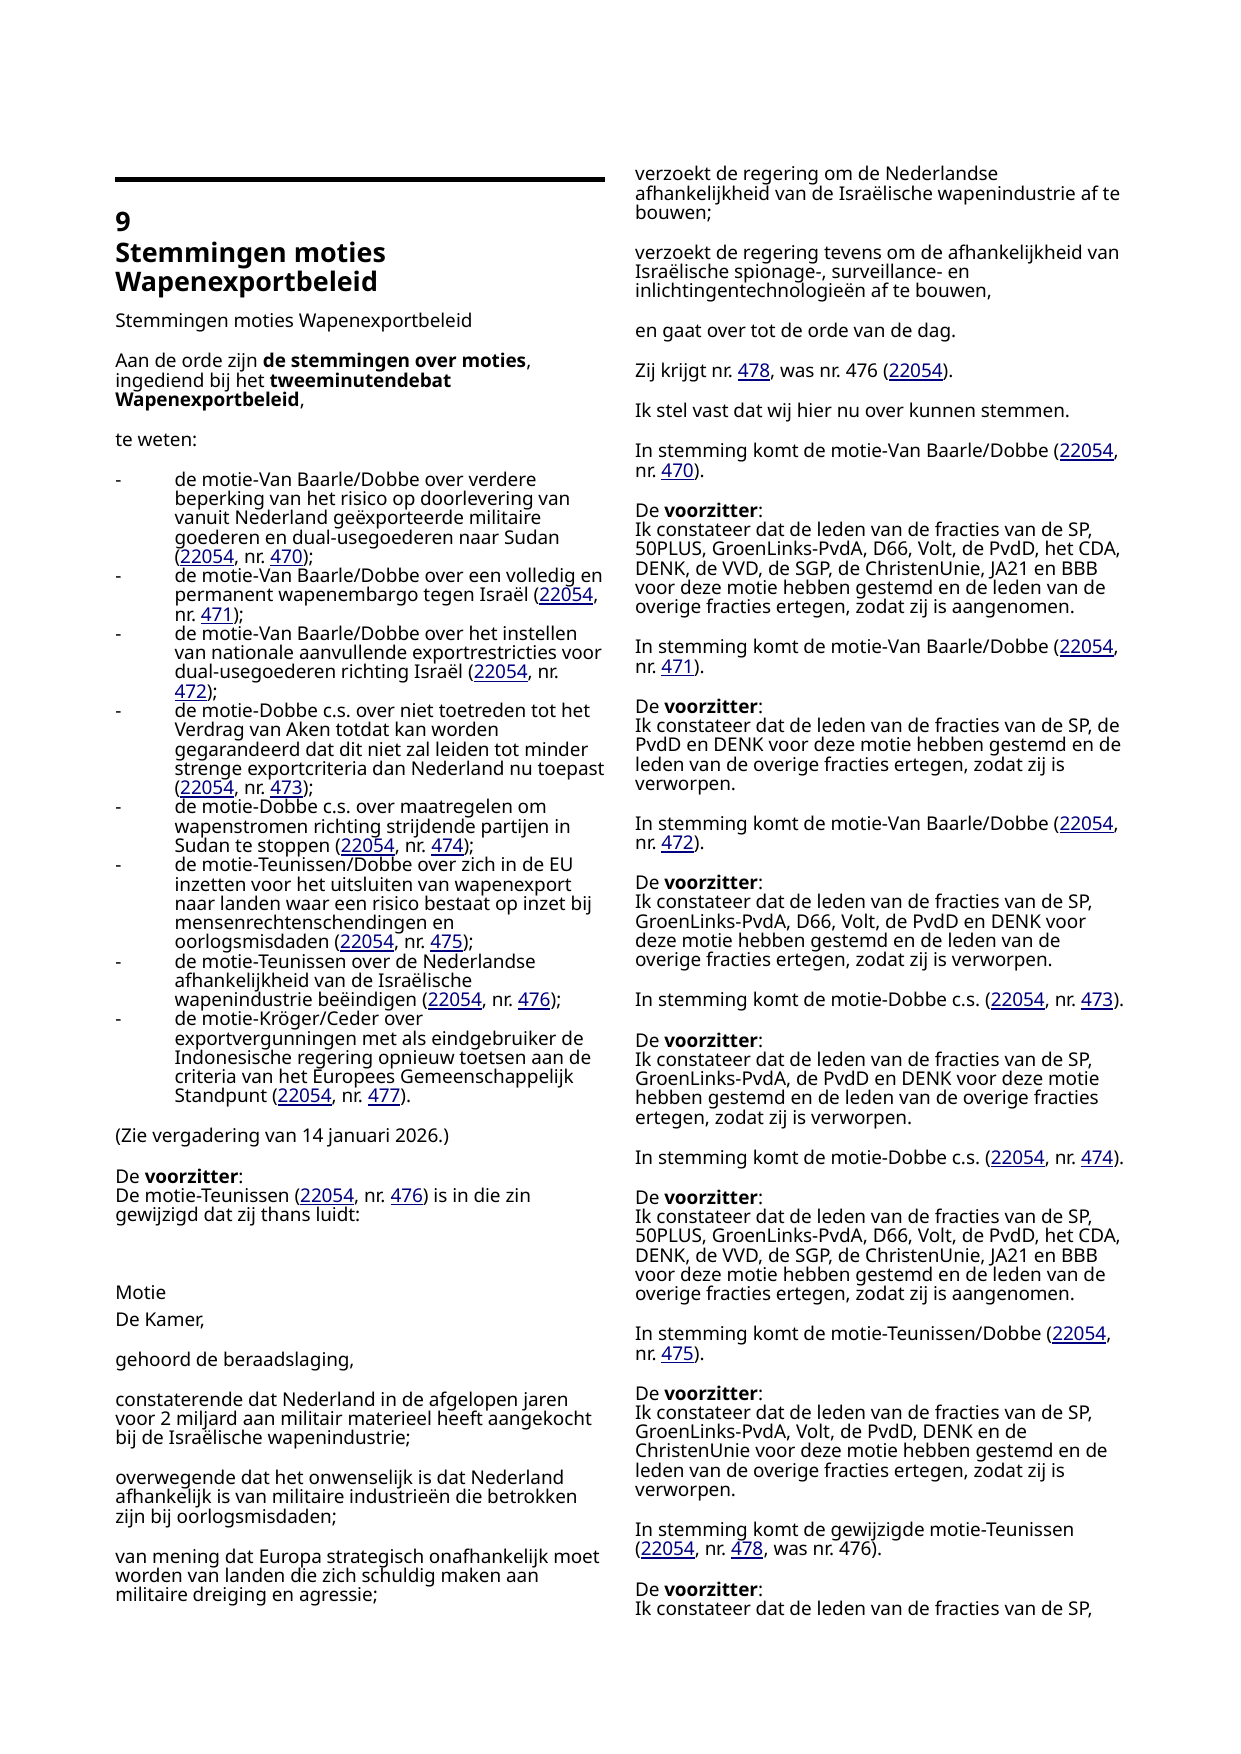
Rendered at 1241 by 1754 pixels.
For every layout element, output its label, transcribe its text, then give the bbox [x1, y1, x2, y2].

list de motie-Teunissen/Dobbe over zich in de EU inzetten voor het uitsluiten van wapenexport naar landen waar een risico bestaat op inzet bij mensenrechtenschendingen en oorlogsmisdaden (22054, nr. 475); [115, 856, 605, 953]
text In stemming komt de motie-Dobbe c.s. (22054, nr. 473). [635, 991, 1125, 1011]
list de motie-Teunissen over de Nederlandse afhankelijkheid van de Israëlische wapenindustrie beëindigen (22054, nr. 476); [115, 953, 605, 1010]
list de motie-Van Baarle/Dobbe over verdere beperking van het risico op doorlevering van vanuit Nederland geëxporteerde militaire goederen en dual-usegoederen naar Sudan (22054, nr. 470); [115, 471, 605, 567]
text In stemming komt de motie-Van Baarle/Dobbe (22054, nr. 471). [635, 638, 1125, 677]
text In stemming komt de motie-Dobbe c.s. (22054, nr. 474). [635, 1149, 1125, 1168]
list de motie-Van Baarle/Dobbe over een volledig en permanent wapenembargo tegen Israël (22054, nr. 471); [115, 567, 605, 625]
text De voorzitter: [635, 1581, 1125, 1600]
text (Zie vergadering van 14 januari 2026.) [115, 1127, 605, 1147]
text In stemming komt de motie-Teunissen/Dobbe (22054, nr. 475). [635, 1325, 1125, 1364]
list de motie-Dobbe c.s. over niet toetreden tot het Verdrag van Aken totdat kan worden gegarandeerd dat dit niet zal leiden tot minder strenge exportcriteria dan Nederland nu toepast (22054, nr. 473); [115, 702, 605, 798]
text 9 [115, 203, 605, 239]
text Motie [115, 1279, 605, 1304]
text Stemmingen moties Wapenexportbeleid [115, 312, 605, 332]
text verzoekt de regering om de Nederlandse afhankelijkheid van de Israëlische wapenindustrie af te bouwen; [635, 165, 1125, 223]
text Ik constateer dat de leden van de fracties van de SP, GroenLinks-PvdA, de PvdD en DENK voor deze motie hebben gestemd en de leden van de overige fracties ertegen, zodat zij is verworpen. [635, 1051, 1125, 1128]
text gehoord de beraadslaging, [115, 1351, 605, 1370]
text verzoekt de regering tevens om de afhankelijkheid van Israëlische spionage-, surveillance- en inlichtingentechnologieën af te bouwen, [635, 244, 1125, 302]
text Stemmingen moties Wapenexportbeleid [115, 239, 605, 312]
text Ik stel vast dat wij hier nu over kunnen stemmen. [635, 402, 1125, 422]
text In stemming komt de motie-Van Baarle/Dobbe (22054, nr. 472). [635, 815, 1125, 853]
text te weten: [115, 431, 605, 450]
text Ik constateer dat de leden van de fracties van de SP, [635, 1600, 1125, 1619]
text De voorzitter: [635, 1032, 1125, 1051]
text In stemming komt de motie-Van Baarle/Dobbe (22054, nr. 470). [635, 442, 1125, 481]
text De voorzitter: [115, 1168, 605, 1187]
text Ik constateer dat de leden van de fracties van de SP, GroenLinks-PvdA, D66, Volt, de PvdD en DENK voor deze motie hebben gestemd en de leden van de overige fracties ertegen, zodat zij is verworpen. [635, 893, 1125, 971]
list de motie-Kröger/Ceder over exportvergunningen met als eindgebruiker de Indonesische regering opnieuw toetsen aan de criteria van het Europees Gemeenschappelijk Standpunt (22054, nr. 477). [115, 1010, 605, 1107]
text De Kamer, [115, 1311, 605, 1330]
text constaterende dat Nederland in de afgelopen jaren voor 2 miljard aan militair materieel heeft aangekocht bij de Israëlische wapenindustrie; [115, 1391, 605, 1448]
text overwegende dat het onwenselijk is dat Nederland afhankelijk is van militaire industrieën die betrokken zijn bij oorlogsmisdaden; [115, 1469, 605, 1527]
text De voorzitter: [635, 698, 1125, 717]
list de motie-Van Baarle/Dobbe over het instellen van nationale aanvullende exportrestricties voor dual-usegoederen richting Israël (22054, nr. 472); [115, 625, 605, 702]
text Zij krijgt nr. 478, was nr. 476 (22054). [635, 362, 1125, 382]
text De voorzitter: [635, 874, 1125, 893]
list de motie-Dobbe c.s. over maatregelen om wapenstromen richting strijdende partijen in Sudan te stoppen (22054, nr. 474); [115, 798, 605, 856]
text De voorzitter: [635, 1189, 1125, 1208]
text De voorzitter: [635, 1385, 1125, 1404]
text Ik constateer dat de leden van de fracties van de SP, de PvdD en DENK voor deze motie hebben gestemd en de leden van de overige fracties ertegen, zodat zij is verworpen. [635, 717, 1125, 794]
text De motie-Teunissen (22054, nr. 476) is in die zin gewijzigd dat zij thans luidt: [115, 1187, 605, 1225]
text Aan de orde zijn de stemmingen over moties, ingediend bij het tweeminutendebat Wapenexportbeleid, [115, 352, 605, 410]
text Ik constateer dat de leden van de fracties van de SP, 50PLUS, GroenLinks-PvdA, D66, Volt, de PvdD, het CDA, DENK, de VVD, de SGP, de ChristenUnie, JA21 en BBB voor deze motie hebben gestemd en de leden van de overige fracties ertegen, zodat zij is aangenomen. [635, 521, 1125, 617]
text In stemming komt de gewijzigde motie-Teunissen (22054, nr. 478, was nr. 476). [635, 1521, 1125, 1560]
text Ik constateer dat de leden van de fracties van de SP, 50PLUS, GroenLinks-PvdA, D66, Volt, de PvdD, het CDA, DENK, de VVD, de SGP, de ChristenUnie, JA21 en BBB voor deze motie hebben gestemd en de leden van de overige fracties ertegen, zodat zij is aangenomen. [635, 1208, 1125, 1304]
text en gaat over tot de orde van de dag. [635, 322, 1125, 342]
text van mening dat Europa strategisch onafhankelijk moet worden van landen die zich schuldig maken aan militaire dreiging en agressie; [115, 1548, 605, 1605]
text De voorzitter: [635, 502, 1125, 521]
text Ik constateer dat de leden van de fracties van de SP, GroenLinks-PvdA, Volt, de PvdD, DENK en de ChristenUnie voor deze motie hebben gestemd en de leden van de overige fracties ertegen, zodat zij is verworpen. [635, 1404, 1125, 1500]
